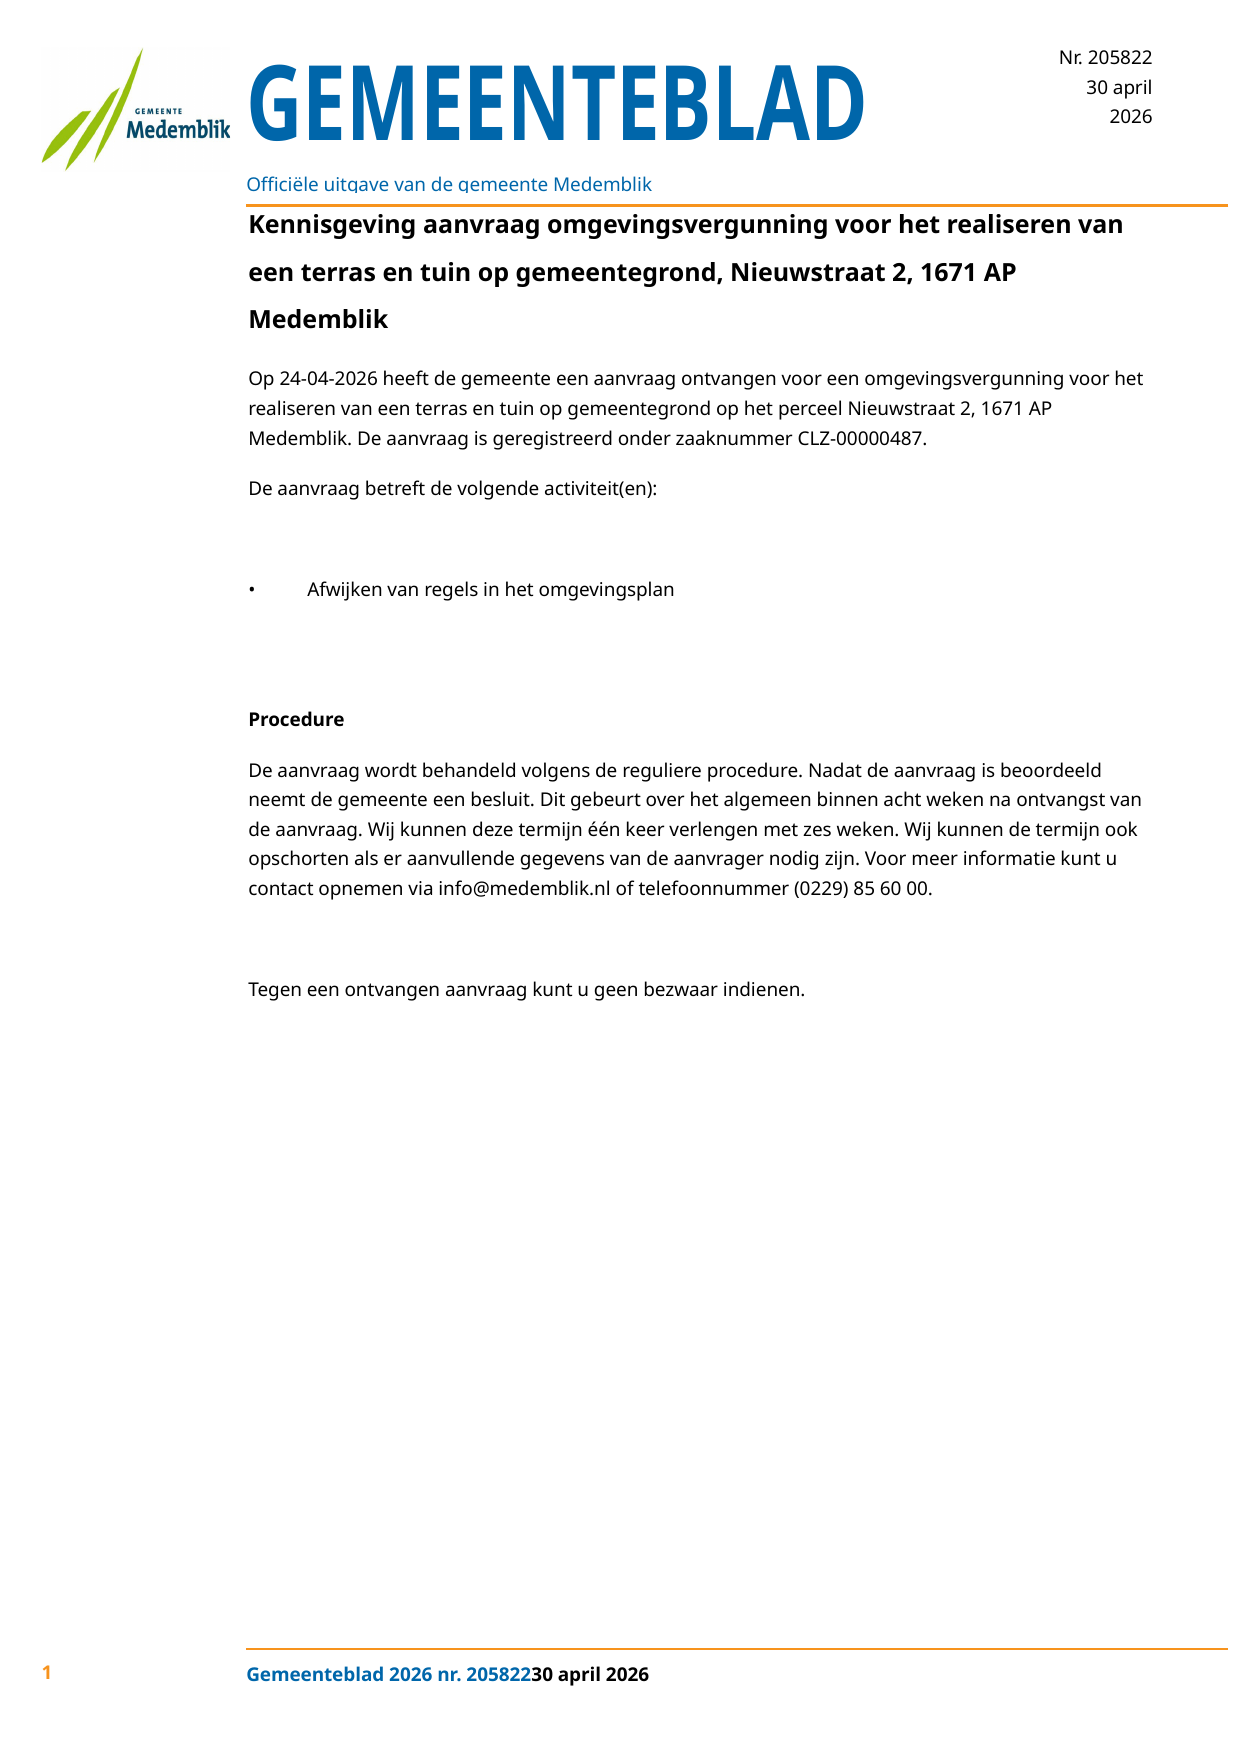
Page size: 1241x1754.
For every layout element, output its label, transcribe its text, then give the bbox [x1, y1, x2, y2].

text Op 24-04-2026 heeft de gemeente een aanvraag ontvangen voor een omgevingsvergunning voor het realiseren van een terras en tuin op gemeentegrond op het perceel Nieuwstraat 2, 1671 AP Medemblik. De aanvraag is geregistreerd onder zaaknummer CLZ-00000487. [248, 366, 1152, 450]
text Kennisgeving aanvraag omgevingsvergunning voor het realiseren van een terras en tuin op gemeentegrond, Nieuwstraat 2, 1671 AP Medemblik [248, 207, 1152, 336]
text Tegen een ontvangen aanvraag kunt u geen bezwaar indienen. [248, 976, 1152, 1002]
text De aanvraag wordt behandeld volgens de reguliere procedure. Nadat de aanvraag is beoordeeld neemt de gemeente een besluit. Dit gebeurt over het algemeen binnen acht weken na ontvangst van de aanvraag. Wij kunnen deze termijn één keer verlengen met zes weken. Wij kunnen de termijn ook opschorten als er aanvullende gegevens van de aanvrager nodig zijn. Voor meer informatie kunt u contact opnemen via info@medemblik.nl of telefoonnummer (0229) 85 60 00. [248, 757, 1152, 901]
text De aanvraag betreft de volgende activiteit(en): [248, 475, 1152, 501]
list Afwijken van regels in het omgevingsplan [248, 576, 1152, 602]
text Procedure [248, 706, 1152, 732]
picture [41, 47, 231, 172]
